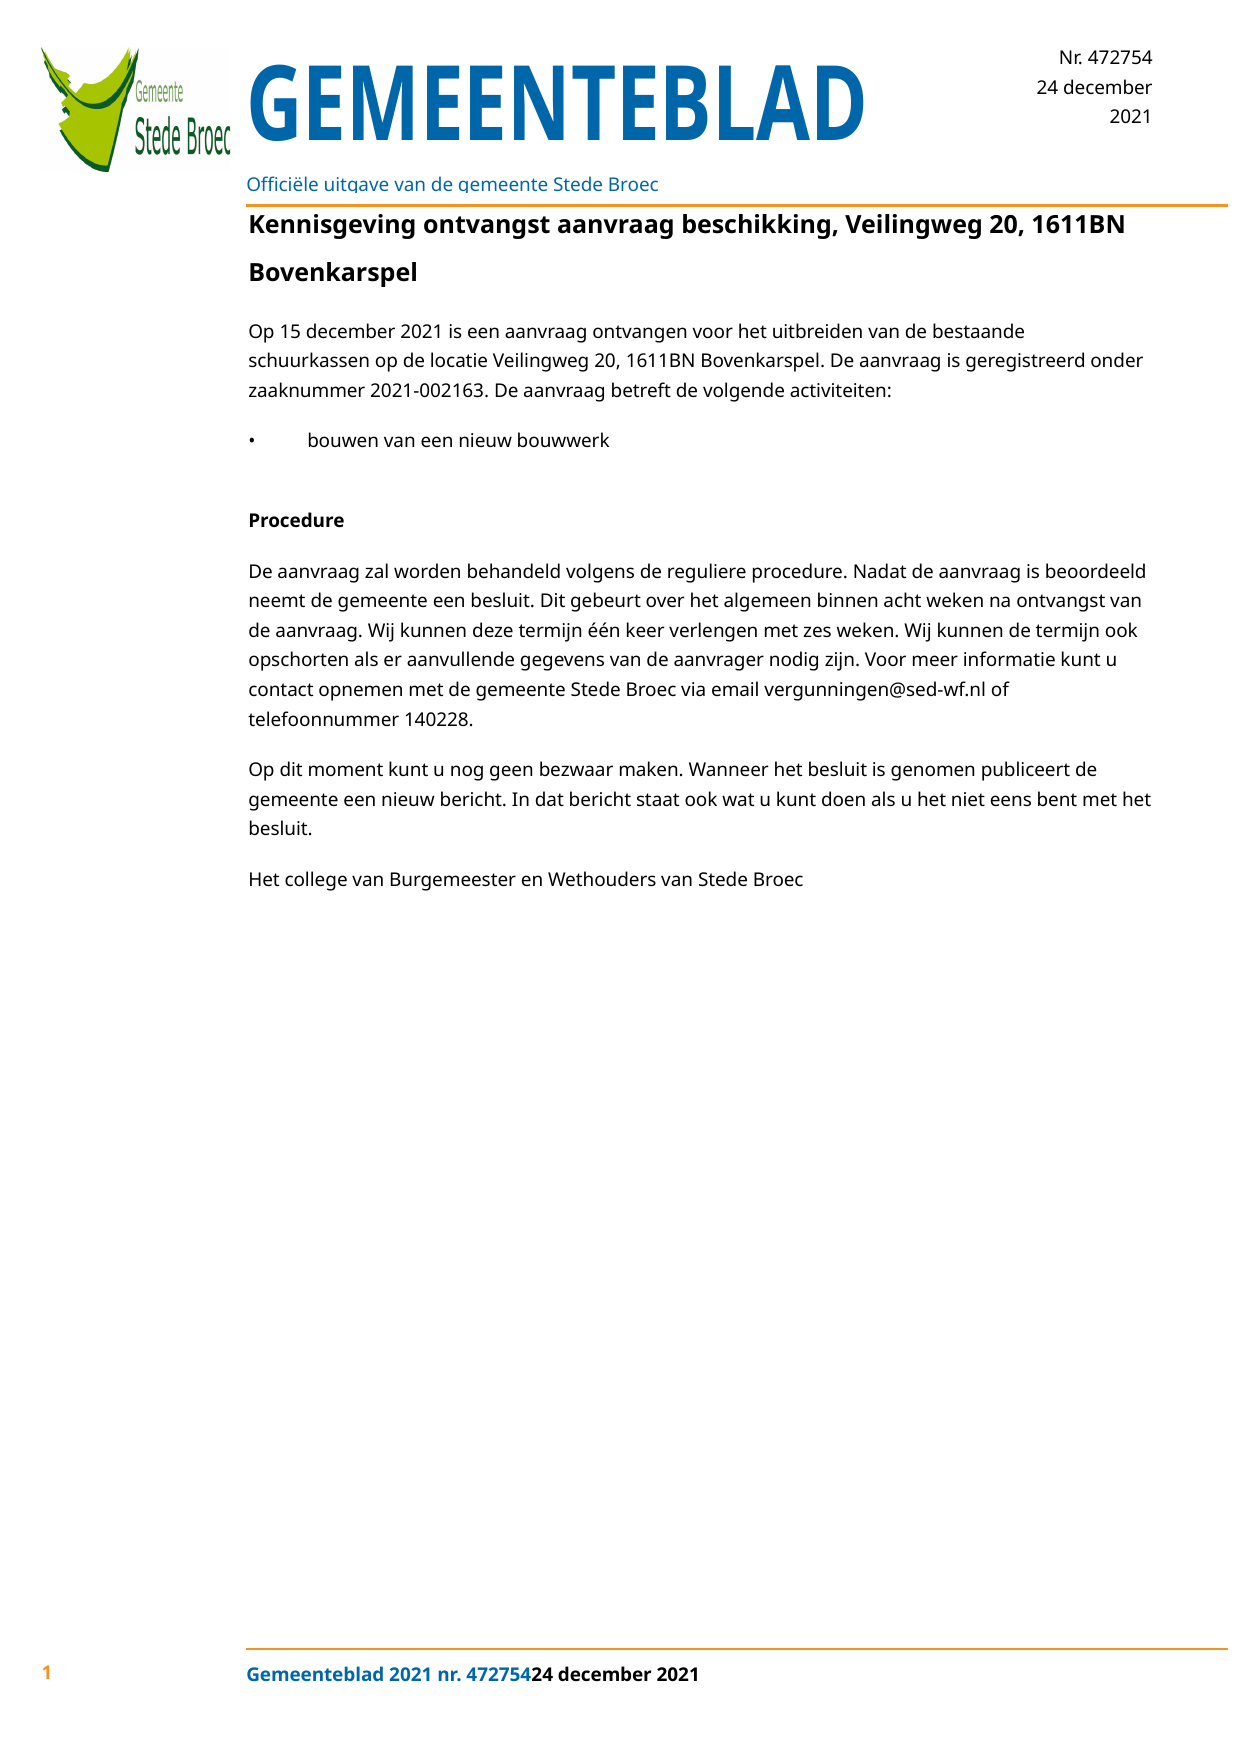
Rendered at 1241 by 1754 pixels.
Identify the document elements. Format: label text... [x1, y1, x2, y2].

text Het college van Burgemeester en Wethouders van Stede Broec [248, 866, 1152, 892]
text Kennisgeving ontvangst aanvraag beschikking, Veilingweg 20, 1611BN Bovenkarspel [248, 207, 1152, 288]
picture [41, 47, 231, 172]
text Procedure [248, 507, 1152, 533]
text Op 15 december 2021 is een aanvraag ontvangen voor het uitbreiden van de bestaande schuurkassen op de locatie Veilingweg 20, 1611BN Bovenkarspel. De aanvraag is geregistreerd onder zaaknummer 2021-002163. De aanvraag betreft de volgende activiteiten: [248, 318, 1152, 403]
list bouwen van een nieuw bouwwerk [248, 427, 1152, 453]
text De aanvraag zal worden behandeld volgens de reguliere procedure. Nadat de aanvraag is beoordeeld neemt de gemeente een besluit. Dit gebeurt over het algemeen binnen acht weken na ontvangst van de aanvraag. Wij kunnen deze termijn één keer verlengen met zes weken. Wij kunnen de termijn ook opschorten als er aanvullende gegevens van de aanvrager nodig zijn. Voor meer informatie kunt u contact opnemen met de gemeente Stede Broec via email vergunningen@sed-wf.nl of telefoonnummer 140228. [248, 558, 1152, 732]
text Op dit moment kunt u nog geen bezwaar maken. Wanneer het besluit is genomen publiceert de gemeente een nieuw bericht. In dat bericht staat ook wat u kunt doen als u het niet eens bent met het besluit. [248, 756, 1152, 841]
